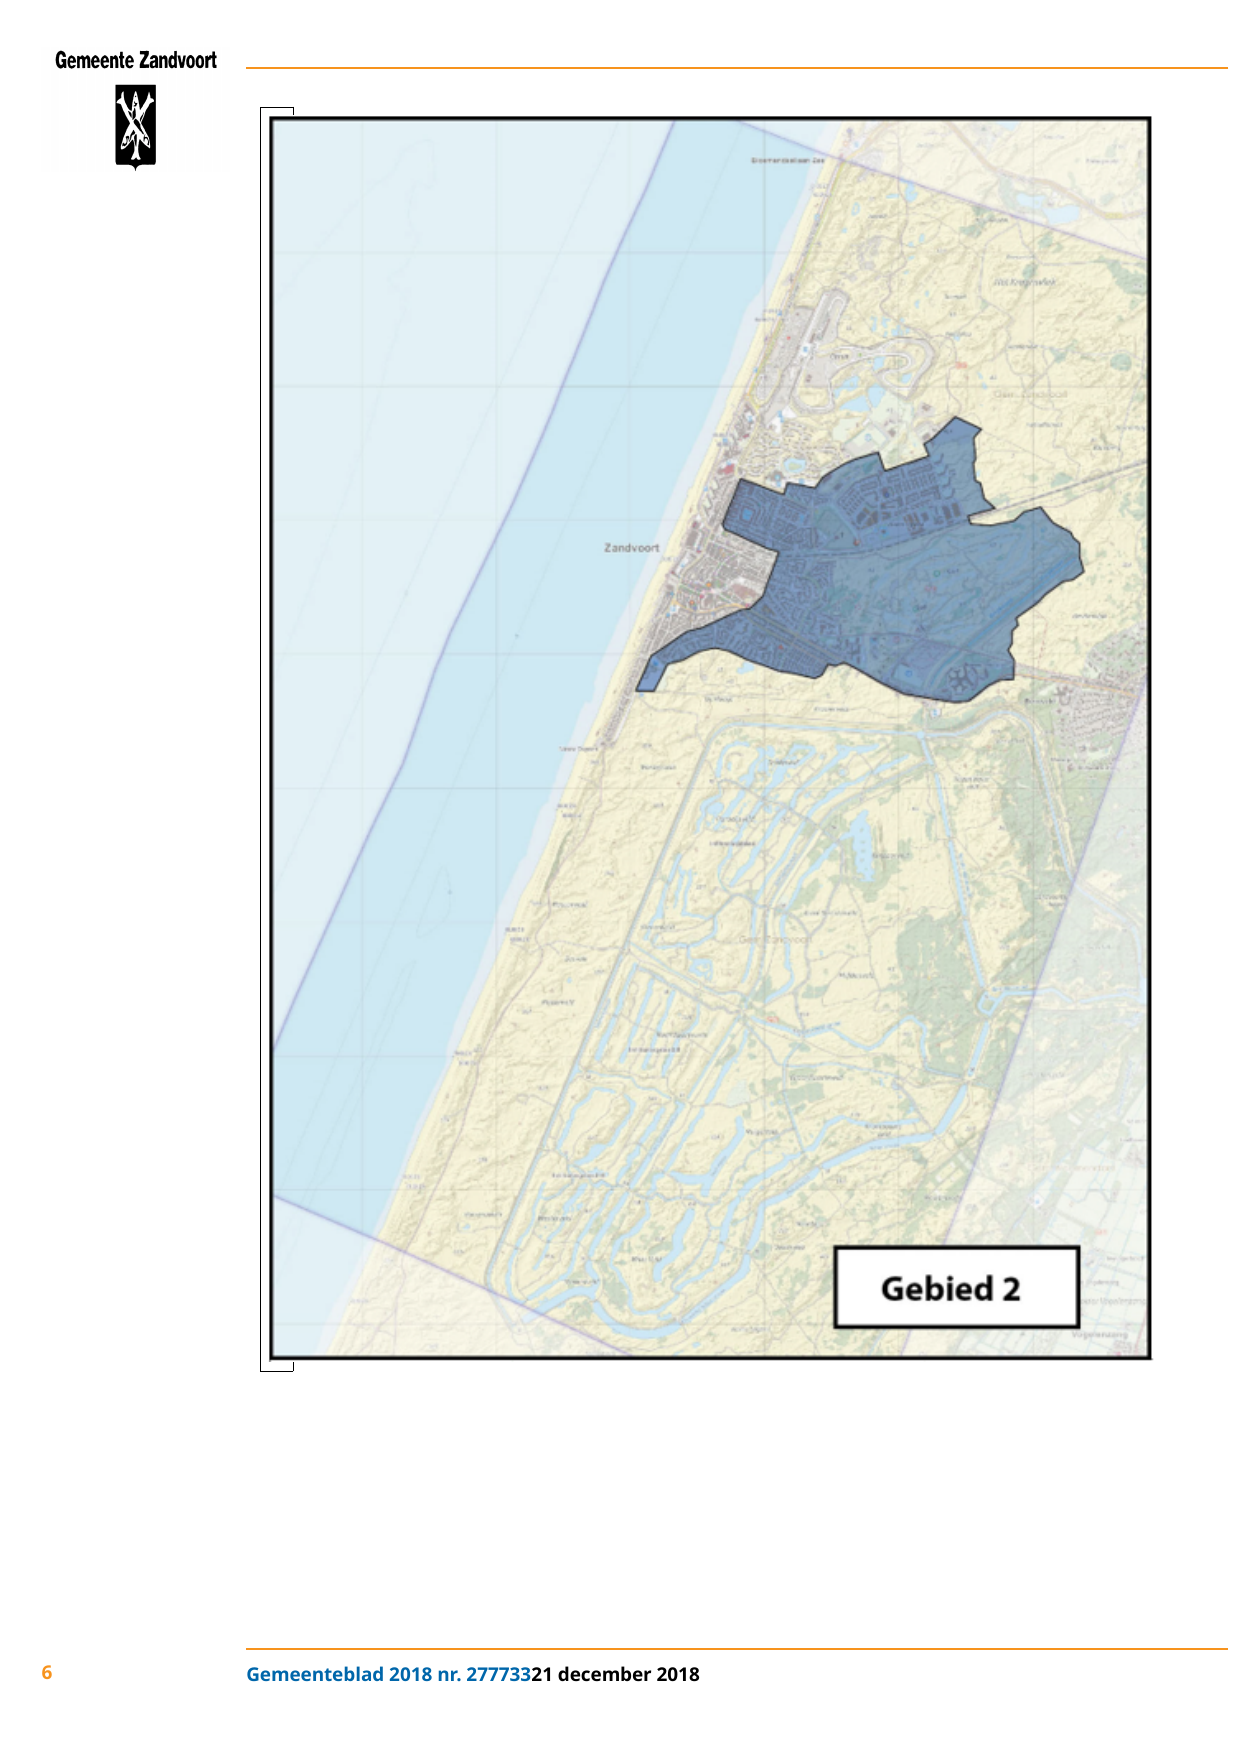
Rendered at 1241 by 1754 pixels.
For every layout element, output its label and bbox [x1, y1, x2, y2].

picture [41, 47, 231, 172]
picture [268, 115, 1155, 1362]
